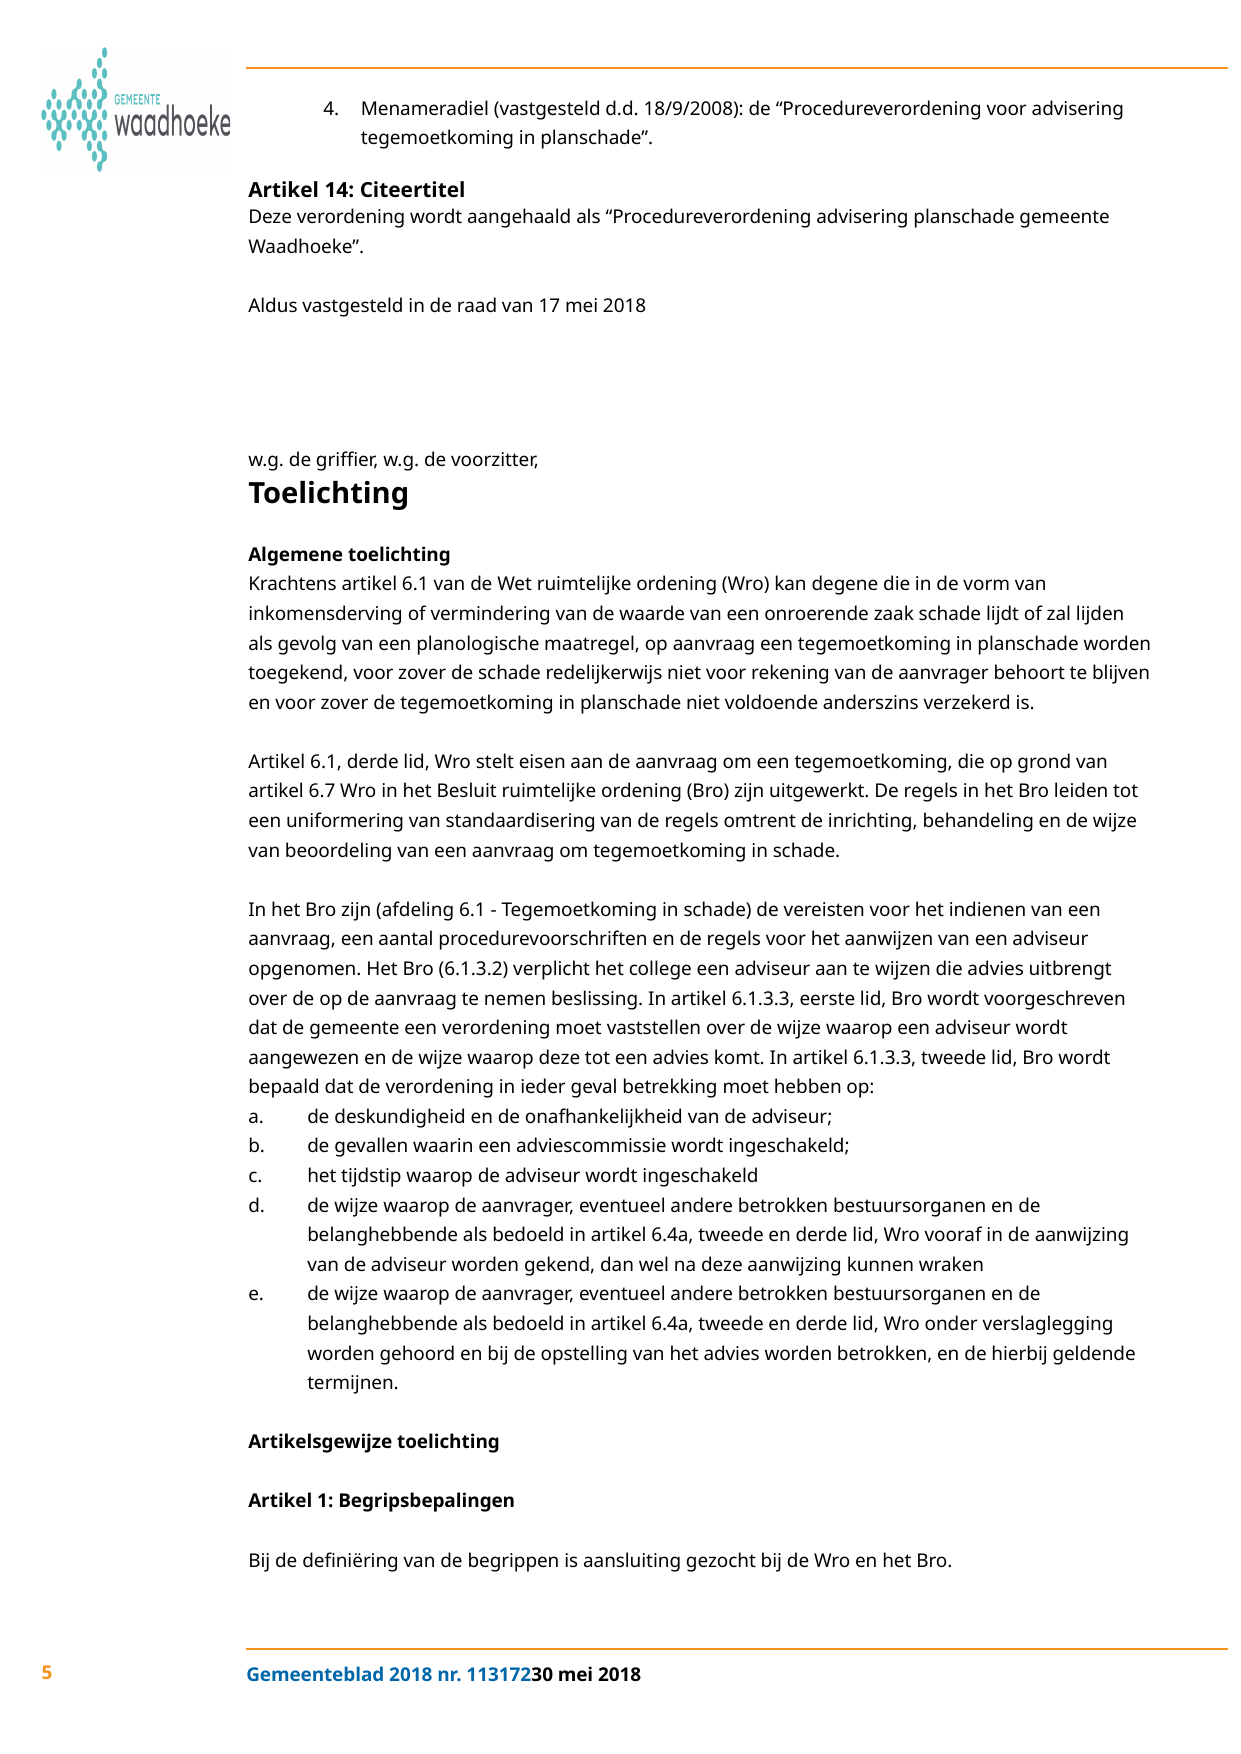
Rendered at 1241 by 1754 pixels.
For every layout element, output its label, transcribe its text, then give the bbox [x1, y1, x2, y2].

list de wijze waarop de aanvrager, eventueel andere betrokken bestuursorganen en de belanghebbende als bedoeld in artikel 6.4a, tweede en derde lid, Wro onder verslaglegging worden gehoord en bij de opstelling van het advies worden betrokken, en de hierbij geldende termijnen. [248, 1281, 1152, 1395]
text Artikel 14: Citeertitel [248, 175, 1152, 203]
text Artikel 1: Begripsbepalingen [248, 1488, 1152, 1513]
text Artikel 6.1, derde lid, Wro stelt eisen aan de aanvraag om een tegemoetkoming, die op grond van artikel 6.7 Wro in het Besluit ruimtelijke ordening (Bro) zijn uitgewerkt. De regels in het Bro leiden tot een uniformering van standaardisering van de regels omtrent de inrichting, behandeling en de wijze van beoordeling van een aanvraag om tegemoetkoming in schade. [248, 748, 1152, 862]
list de gevallen waarin een adviescommissie wordt ingeschakeld; [248, 1133, 1152, 1158]
list de wijze waarop de aanvrager, eventueel andere betrokken bestuursorganen en de belanghebbende als bedoeld in artikel 6.4a, tweede en derde lid, Wro vooraf in de aanwijzing van de adviseur worden gekend, dan wel na deze aanwijzing kunnen wraken [248, 1192, 1152, 1277]
list het tijdstip waarop de adviseur wordt ingeschakeld [248, 1162, 1152, 1188]
text w.g. de griffier, w.g. de voorzitter, [248, 446, 1152, 472]
text Aldus vastgesteld in de raad van 17 mei 2018 [248, 292, 1152, 318]
list de deskundigheid en de onafhankelijkheid van de adviseur; [248, 1103, 1152, 1129]
text Algemene toelichting [248, 541, 1152, 567]
text Deze verordening wordt aangehaald als “Procedureverordening advisering planschade gemeente Waadhoeke”. [248, 203, 1152, 258]
list Menameradiel (vastgesteld d.d. 18/9/2008): de “Procedureverordening voor advisering tegemoetkoming in planschade”. [323, 95, 1152, 150]
text Krachtens artikel 6.1 van de Wet ruimtelijke ordening (Wro) kan degene die in de vorm van inkomensderving of vermindering van de waarde van een onroerende zaak schade lijdt of zal lijden als gevolg van een planologische maatregel, op aanvraag een tegemoetkoming in planschade worden toegekend, voor zover de schade redelijkerwijs niet voor rekening van de aanvrager behoort te blijven en voor zover de tegemoetkoming in planschade niet voldoende anderszins verzekerd is. [248, 571, 1152, 714]
text Artikelsgewijze toelichting [248, 1428, 1152, 1454]
text Bij de definiëring van de begrippen is aansluiting gezocht bij de Wro en het Bro. [248, 1547, 1152, 1572]
picture [41, 47, 231, 172]
text Toelichting [248, 472, 1152, 512]
text In het Bro zijn (afdeling 6.1 - Tegemoetkoming in schade) de vereisten voor het indienen van een aanvraag, een aantal procedurevoorschriften en de regels voor het aanwijzen van een adviseur opgenomen. Het Bro (6.1.3.2) verplicht het college een adviseur aan te wijzen die advies uitbrengt over de op de aanvraag te nemen beslissing. In artikel 6.1.3.3, eerste lid, Bro wordt voorgeschreven dat de gemeente een verordening moet vaststellen over de wijze waarop een adviseur wordt aangewezen en de wijze waarop deze tot een advies komt. In artikel 6.1.3.3, tweede lid, Bro wordt bepaald dat de verordening in ieder geval betrekking moet hebben op: [248, 896, 1152, 1099]
